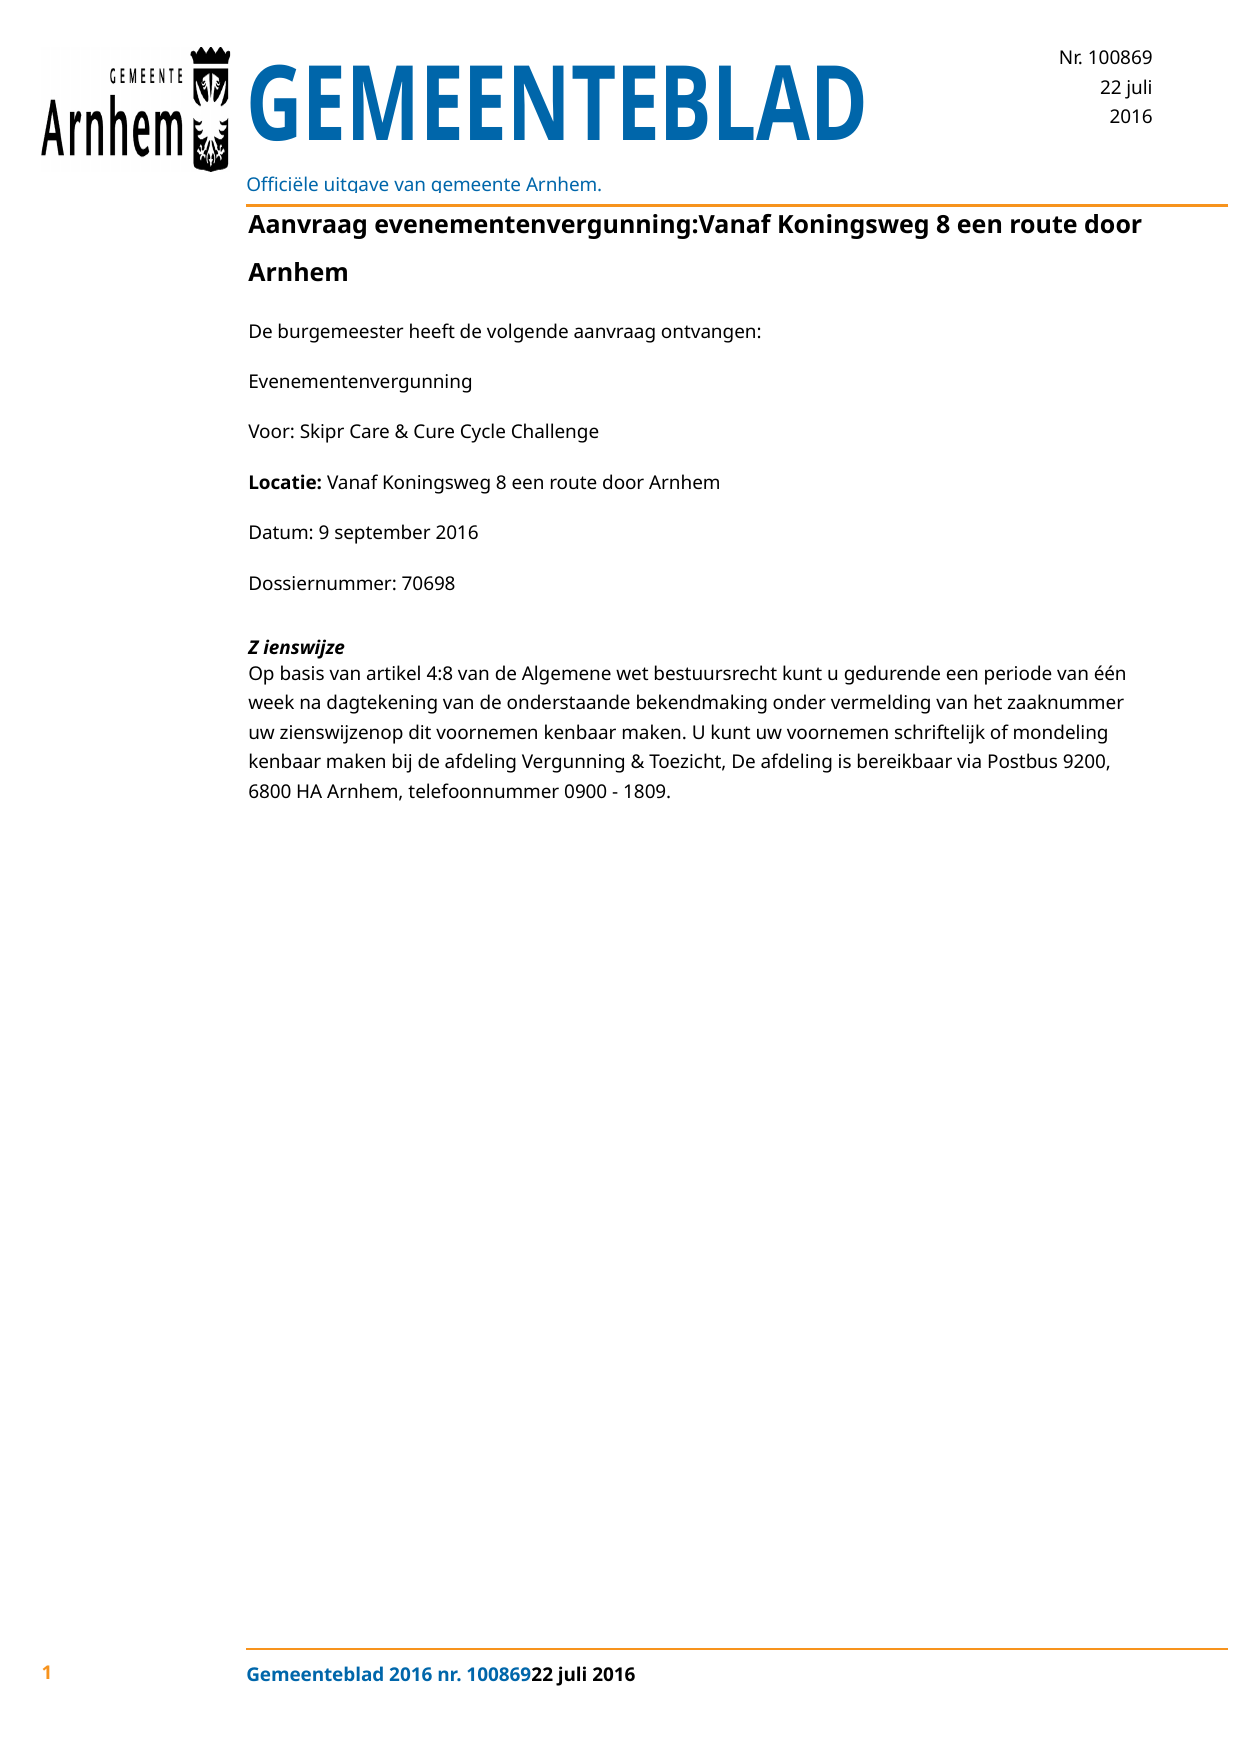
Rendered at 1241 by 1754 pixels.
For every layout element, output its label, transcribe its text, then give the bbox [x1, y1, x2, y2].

text Z ienswijze [248, 634, 1152, 660]
text Aanvraag evenementenvergunning:Vanaf Koningsweg 8 een route door Arnhem [248, 207, 1152, 288]
text Op basis van artikel 4:8 van de Algemene wet bestuursrecht kunt u gedurende een periode van één week na dagtekening van de onderstaande bekendmaking onder vermelding van het zaaknummer uw zienswijzenop dit voornemen kenbaar maken. U kunt uw voornemen schriftelijk of mondeling kenbaar maken bij de afdeling Vergunning & Toezicht, De afdeling is bereikbaar via Postbus 9200, 6800 HA Arnhem, telefoonnummer 0900 - 1809. [248, 660, 1152, 804]
text Dossiernummer: 70698 [248, 570, 1152, 596]
text Voor: Skipr Care & Cure Cycle Challenge [248, 419, 1152, 444]
text De burgemeester heeft de volgende aanvraag ontvangen: [248, 318, 1152, 344]
text Datum: 9 september 2016 [248, 519, 1152, 545]
picture [41, 47, 231, 172]
text Evenementenvergunning [248, 368, 1152, 394]
text Locatie: Vanaf Koningsweg 8 een route door Arnhem [248, 469, 1152, 495]
